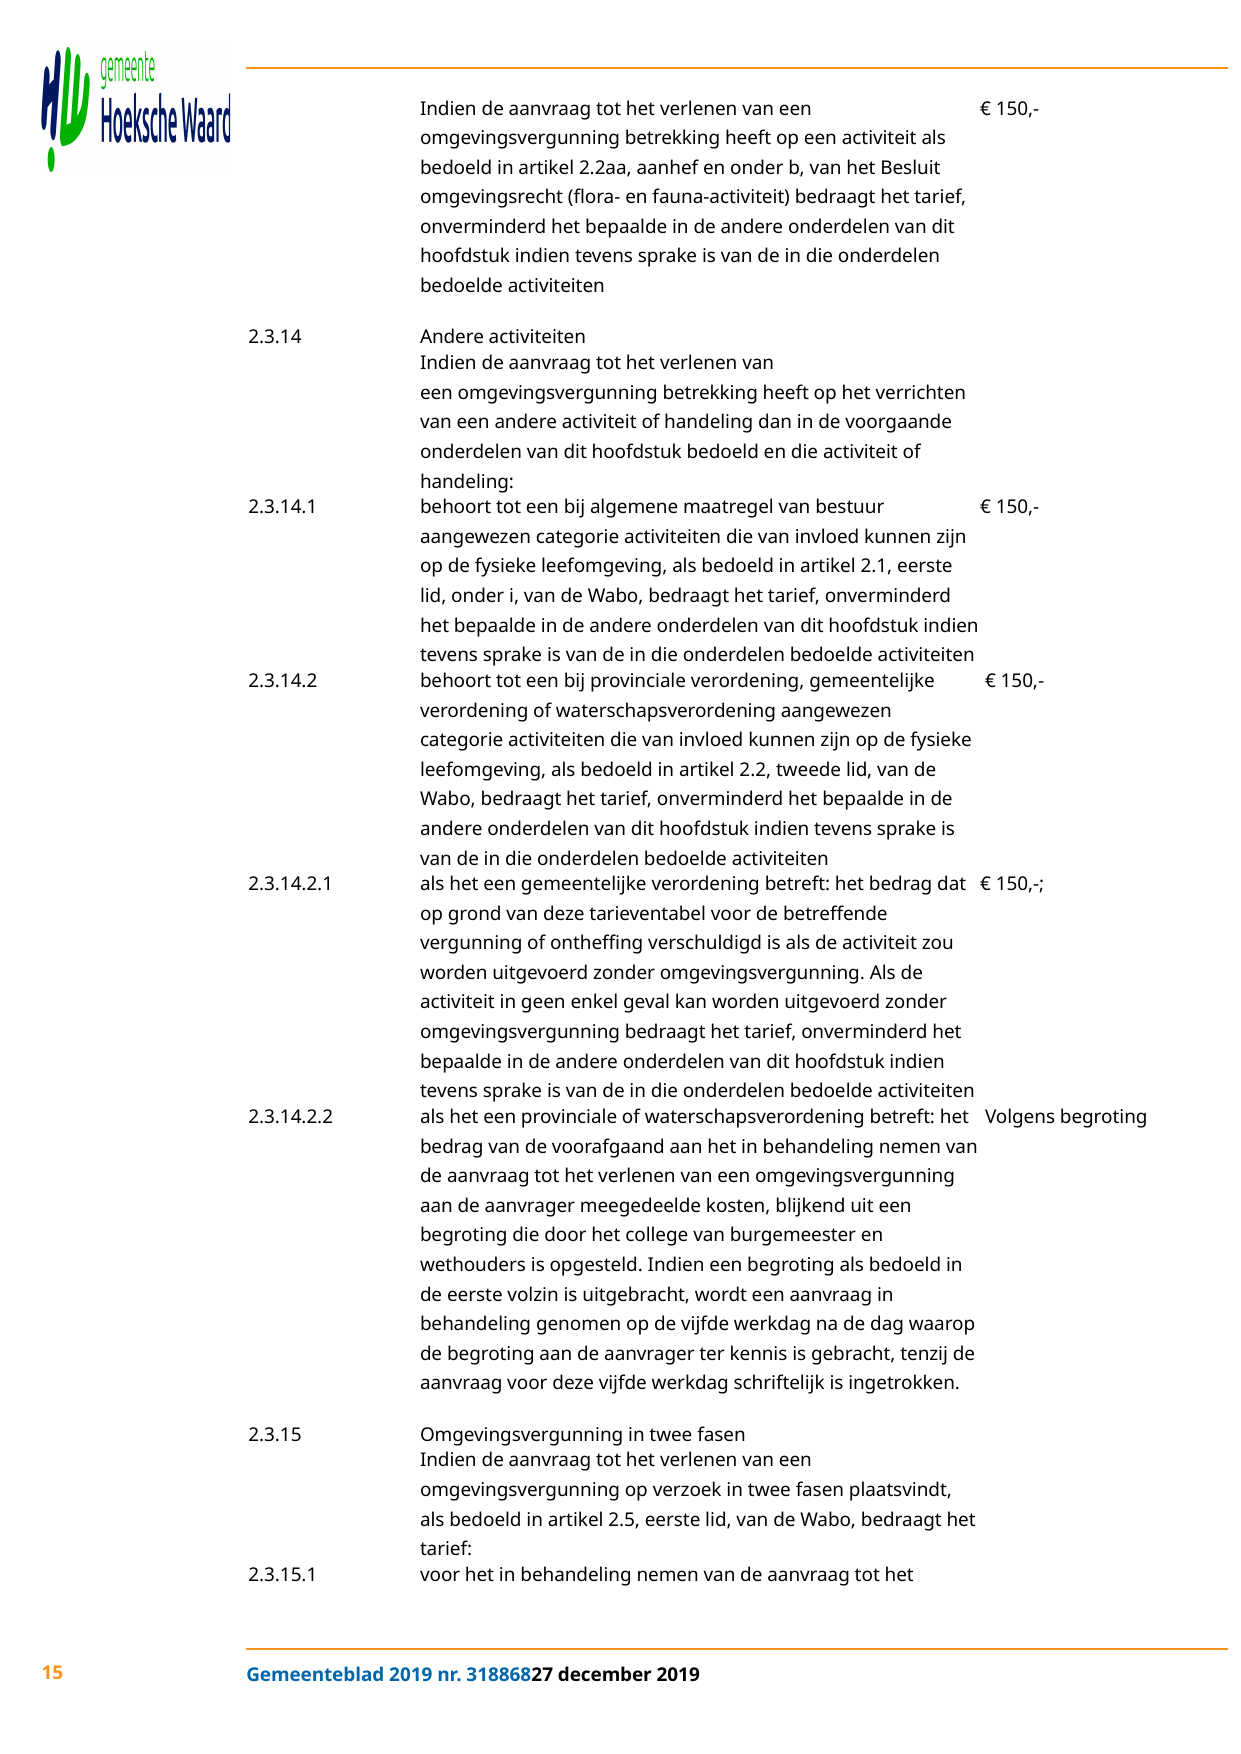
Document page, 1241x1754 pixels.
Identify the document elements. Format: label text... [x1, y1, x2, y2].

table_cell Volgens begroting [980, 1103, 1152, 1395]
table_cell voor het in behandeling nemen van de aanvraag tot het [420, 1561, 980, 1587]
table_cell [248, 1395, 420, 1421]
table_cell [980, 1561, 1152, 1587]
table_cell 2.3.15.1 [248, 1561, 420, 1587]
table_cell [980, 298, 1152, 324]
table_cell Indien de aanvraag tot het verlenen van een omgevingsvergunning betrekking heeft op het verrichten van een andere activiteit of handeling dan in de voorgaande onderdelen van dit hoofdstuk bedoeld en die activiteit of handeling: [420, 350, 980, 493]
table_cell [980, 350, 1152, 493]
table_cell € 150,- [980, 95, 1152, 298]
table_cell als het een provinciale of waterschapsverordening betreft: het bedrag van de voorafgaand aan het in behandeling nemen van de aanvraag tot het verlenen van een omgevingsvergunning aan de aanvrager meegedeelde kosten, blijkend uit een begroting die door het college van burgemeester en wethouders is opgesteld. Indien een begroting als bedoeld in de eerste volzin is uitgebracht, wordt een aanvraag in behandeling genomen op de vijfde werkdag na de dag waarop de begroting aan de aanvrager ter kennis is gebracht, tenzij de aanvraag voor deze vijfde werkdag schriftelijk is ingetrokken. [420, 1103, 980, 1395]
table_cell [980, 1395, 1152, 1421]
table_cell € 150,- [980, 667, 1152, 870]
table_cell 2.3.15 [248, 1421, 420, 1447]
table_cell Indien de aanvraag tot het verlenen van een omgevingsvergunning op verzoek in twee fasen plaatsvindt, als bedoeld in artikel 2.5, eerste lid, van de Wabo, bedraagt het tarief: [420, 1447, 980, 1561]
table_cell [248, 350, 420, 493]
table_cell 2.3.14.2 [248, 667, 420, 870]
table_cell € 150,- [980, 494, 1152, 667]
table_cell 2.3.14 [248, 324, 420, 349]
table_cell Andere activiteiten [420, 324, 980, 349]
table_cell 2.3.14.2.2 [248, 1103, 420, 1395]
table_cell 2.3.14.1 [248, 494, 420, 667]
table_cell behoort tot een bij provinciale verordening, gemeentelijke verordening of waterschapsverordening aangewezen categorie activiteiten die van invloed kunnen zijn op de fysieke leefomgeving, als bedoeld in artikel 2.2, tweede lid, van de Wabo, bedraagt het tarief, onverminderd het bepaalde in de andere onderdelen van dit hoofdstuk indien tevens sprake is van de in die onderdelen bedoelde activiteiten [420, 667, 980, 870]
table_cell [248, 95, 420, 298]
table_cell [980, 324, 1152, 349]
table_cell Indien de aanvraag tot het verlenen van een omgevingsvergunning betrekking heeft op een activiteit als bedoeld in artikel 2.2aa, aanhef en onder b, van het Besluit omgevingsrecht (flora- en fauna-activiteit) bedraagt het tarief, onverminderd het bepaalde in de andere onderdelen van dit hoofdstuk indien tevens sprake is van de in die onderdelen bedoelde activiteiten [420, 95, 980, 298]
table_cell € 150,-; [980, 870, 1152, 1103]
table_cell als het een gemeentelijke verordening betreft: het bedrag dat op grond van deze tarieventabel voor de betreffende vergunning of ontheffing verschuldigd is als de activiteit zou worden uitgevoerd zonder omgevingsvergunning. Als de activiteit in geen enkel geval kan worden uitgevoerd zonder omgevingsvergunning bedraagt het tarief, onverminderd het bepaalde in de andere onderdelen van dit hoofdstuk indien tevens sprake is van de in die onderdelen bedoelde activiteiten [420, 870, 980, 1103]
table_cell behoort tot een bij algemene maatregel van bestuur aangewezen categorie activiteiten die van invloed kunnen zijn op de fysieke leefomgeving, als bedoeld in artikel 2.1, eerste lid, onder i, van de Wabo, bedraagt het tarief, onverminderd het bepaalde in de andere onderdelen van dit hoofdstuk indien tevens sprake is van de in die onderdelen bedoelde activiteiten [420, 494, 980, 667]
table_cell 2.3.14.2.1 [248, 870, 420, 1103]
picture [41, 47, 231, 172]
table_cell [248, 1447, 420, 1561]
table_cell [420, 1395, 980, 1421]
table_cell [980, 1447, 1152, 1561]
table_cell [248, 298, 420, 324]
table_cell [420, 298, 980, 324]
table_cell [980, 1421, 1152, 1447]
table_cell Omgevingsvergunning in twee fasen [420, 1421, 980, 1447]
